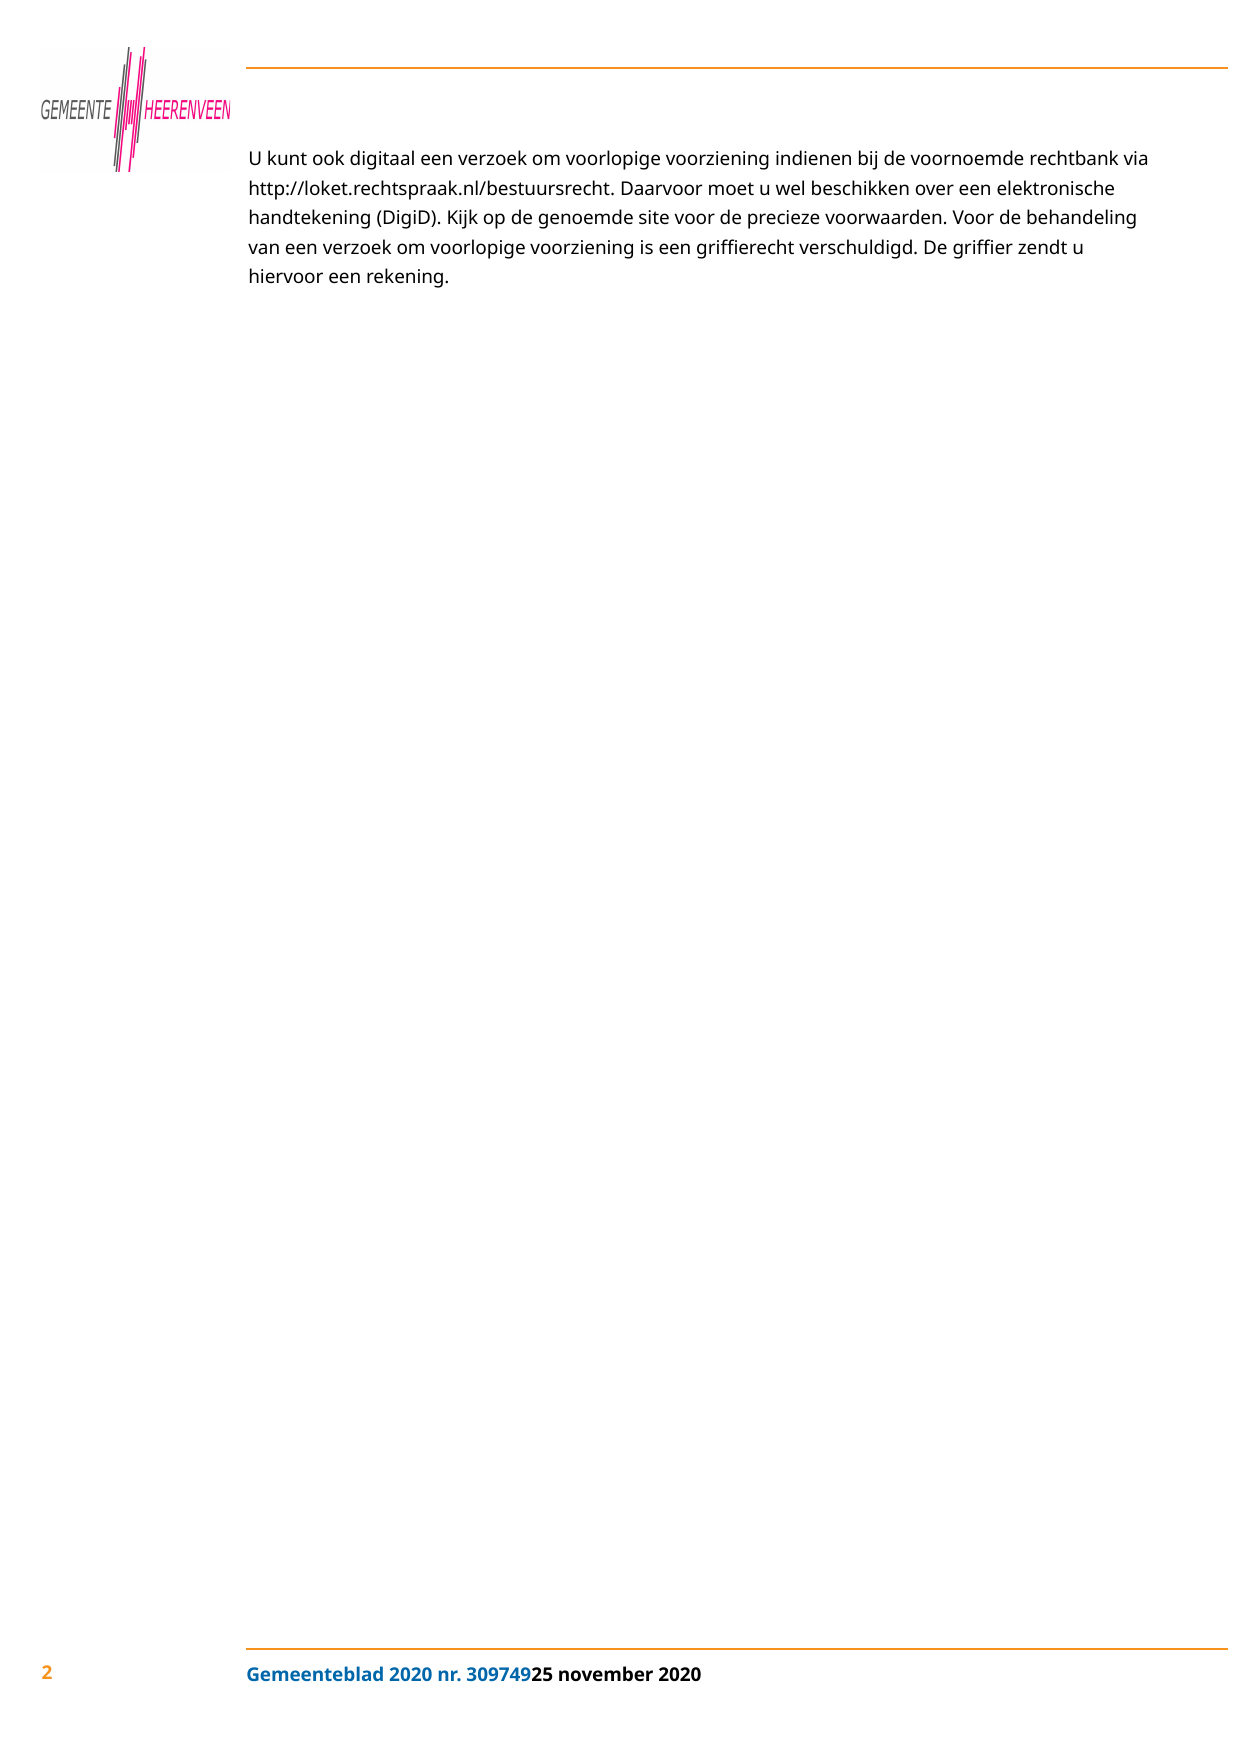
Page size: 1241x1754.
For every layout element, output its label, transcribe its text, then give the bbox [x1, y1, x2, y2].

picture [41, 47, 231, 172]
text U kunt ook digitaal een verzoek om voorlopige voorziening indienen bij de voornoemde rechtbank via http://loket.rechtspraak.nl/bestuursrecht. Daarvoor moet u wel beschikken over een elektronische handtekening (DigiD). Kijk op de genoemde site voor de precieze voorwaarden. Voor de behandeling van een verzoek om voorlopige voorziening is een griffierecht verschuldigd. De griffier zendt u hiervoor een rekening. [248, 145, 1152, 289]
